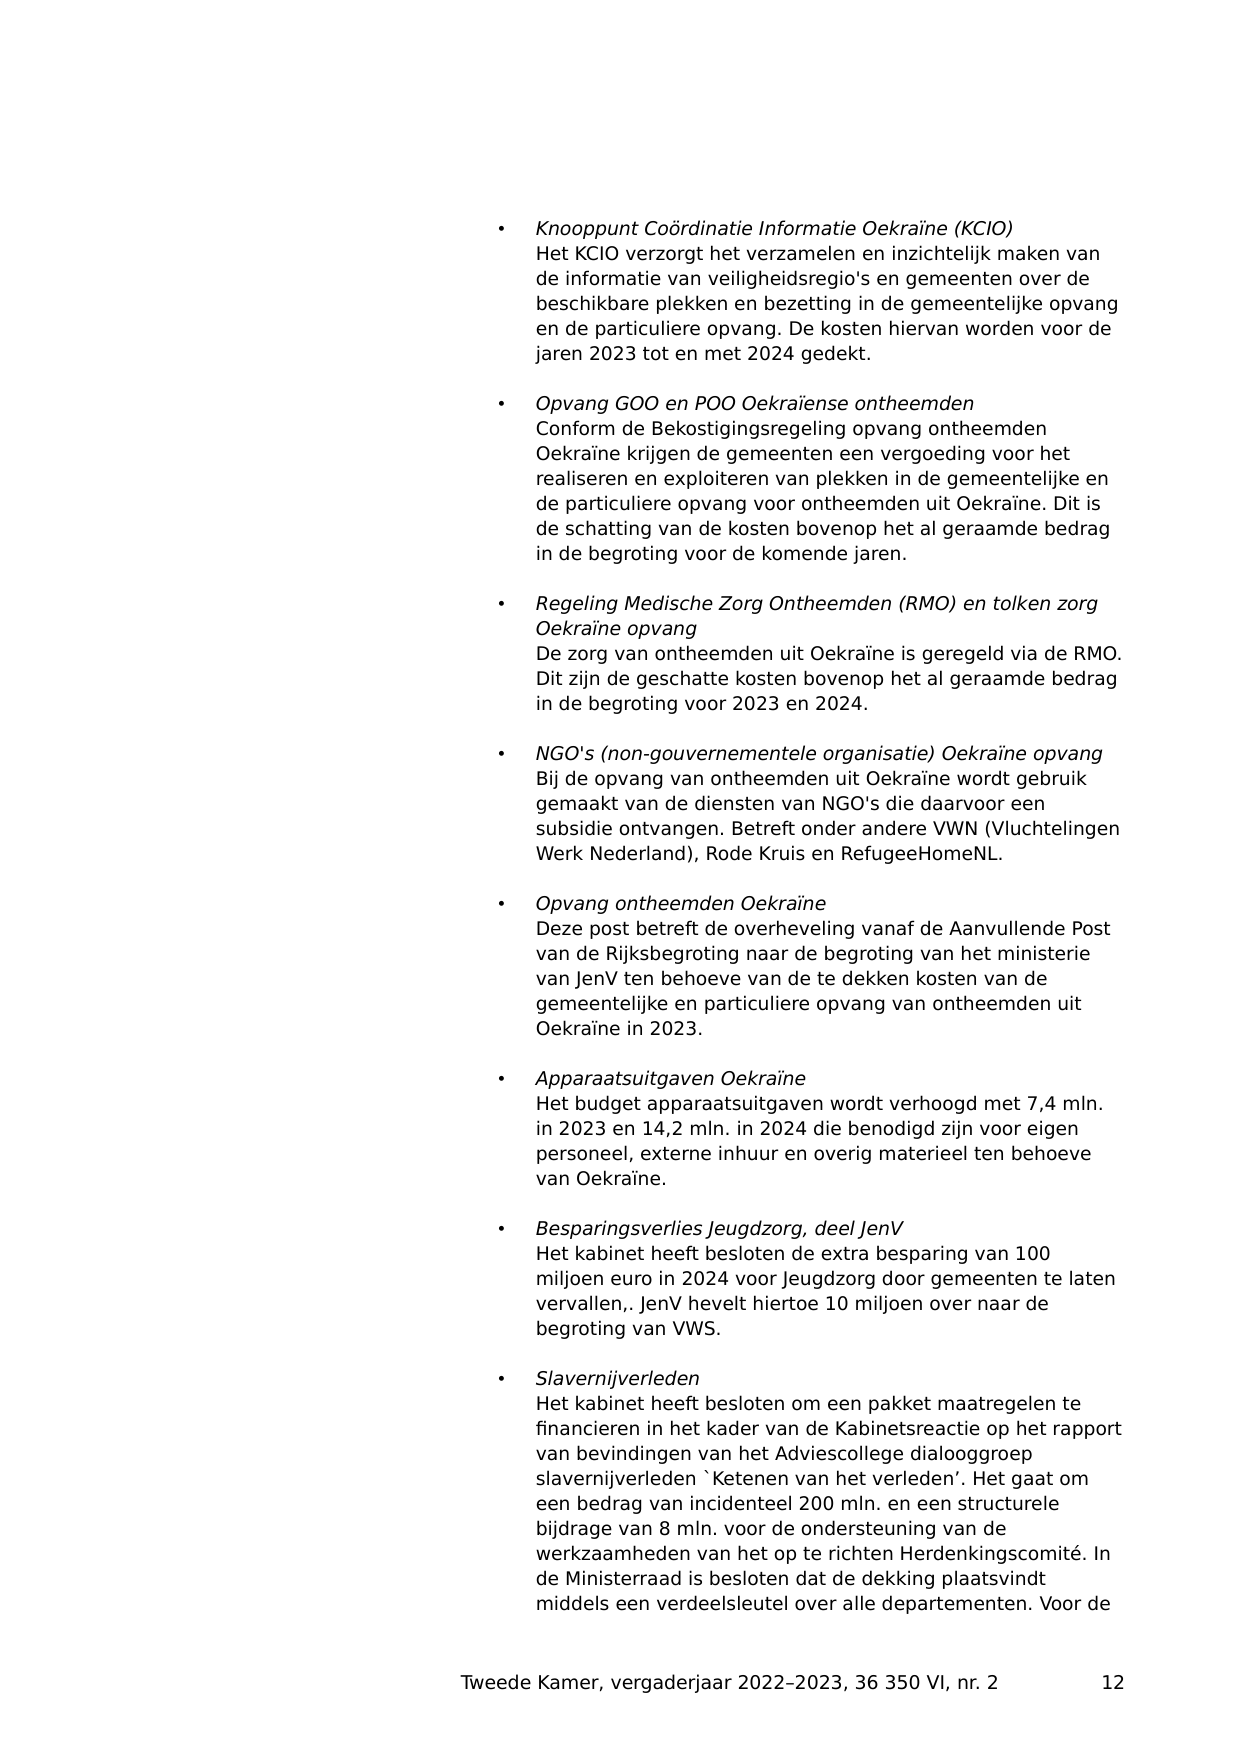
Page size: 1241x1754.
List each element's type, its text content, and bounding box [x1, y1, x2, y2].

list Het kabinet heeft besloten om een pakket maatregelen te financieren in het kader van de Kabinetsreactie op het rapport van bevindingen van het Adviescollege dialooggroep slavernijverleden `Ketenen van het verleden’. Het gaat om een bedrag van incidenteel 200 mln. en een structurele bijdrage van 8 mln. voor de ondersteuning van de werkzaamheden van het op te richten Herdenkingscomité. In de Ministerraad is besloten dat de dekking plaatsvindt middels een verdeelsleutel over alle departementen. Voor de [498, 1391, 1125, 1616]
list Het kabinet heeft besloten de extra besparing van 100 miljoen euro in 2024 voor Jeugdzorg door gemeenten te laten vervallen,. JenV hevelt hiertoe 10 miljoen over naar de begroting van VWS. [498, 1241, 1125, 1366]
list Het KCIO verzorgt het verzamelen en inzichtelijk maken van de informatie van veiligheidsregio's en gemeenten over de beschikbare plekken en bezetting in de gemeentelijke opvang en de particuliere opvang. De kosten hiervan worden voor de jaren 2023 tot en met 2024 gedekt. [498, 241, 1125, 391]
list Knooppunt Coördinatie Informatie Oekraïne (KCIO) [498, 216, 1125, 241]
list Opvang GOO en POO Oekraïense ontheemden Conform de Bekostigingsregeling opvang ontheemden Oekraïne krijgen de gemeenten een vergoeding voor het realiseren en exploiteren van plekken in de gemeentelijke en de particuliere opvang voor ontheemden uit Oekraïne. Dit is de schatting van de kosten bovenop het al geraamde bedrag in de begroting voor de komende jaren. [498, 391, 1125, 591]
list Opvang ontheemden Oekraïne Deze post betreft de overheveling vanaf de Aanvullende Post van de Rijksbegroting naar de begroting van het ministerie van JenV ten behoeve van de te dekken kosten van de gemeentelijke en particuliere opvang van ontheemden uit Oekraïne in 2023. [498, 891, 1125, 1066]
list Besparingsverlies Jeugdzorg, deel JenV [498, 1216, 1125, 1241]
list Regeling Medische Zorg Ontheemden (RMO) en tolken zorg Oekraïne opvang [498, 591, 1125, 641]
list Apparaatsuitgaven Oekraïne [498, 1066, 1125, 1091]
list De zorg van ontheemden uit Oekraïne is geregeld via de RMO. Dit zijn de geschatte kosten bovenop het al geraamde bedrag in de begroting voor 2023 en 2024. [498, 641, 1125, 741]
list NGO's (non-gouvernementele organisatie) Oekraïne opvang [498, 741, 1125, 766]
list Het budget apparaatsuitgaven wordt verhoogd met 7,4 mln. in 2023 en 14,2 mln. in 2024 die benodigd zijn voor eigen personeel, externe inhuur en overig materieel ten behoeve van Oekraïne. [498, 1091, 1125, 1216]
list Slavernijverleden [498, 1366, 1125, 1391]
list Bij de opvang van ontheemden uit Oekraïne wordt gebruik gemaakt van de diensten van NGO's die daarvoor een subsidie ontvangen. Betreft onder andere VWN (Vluchtelingen Werk Nederland), Rode Kruis en RefugeeHomeNL. [498, 766, 1125, 891]
list [498, 191, 1125, 216]
